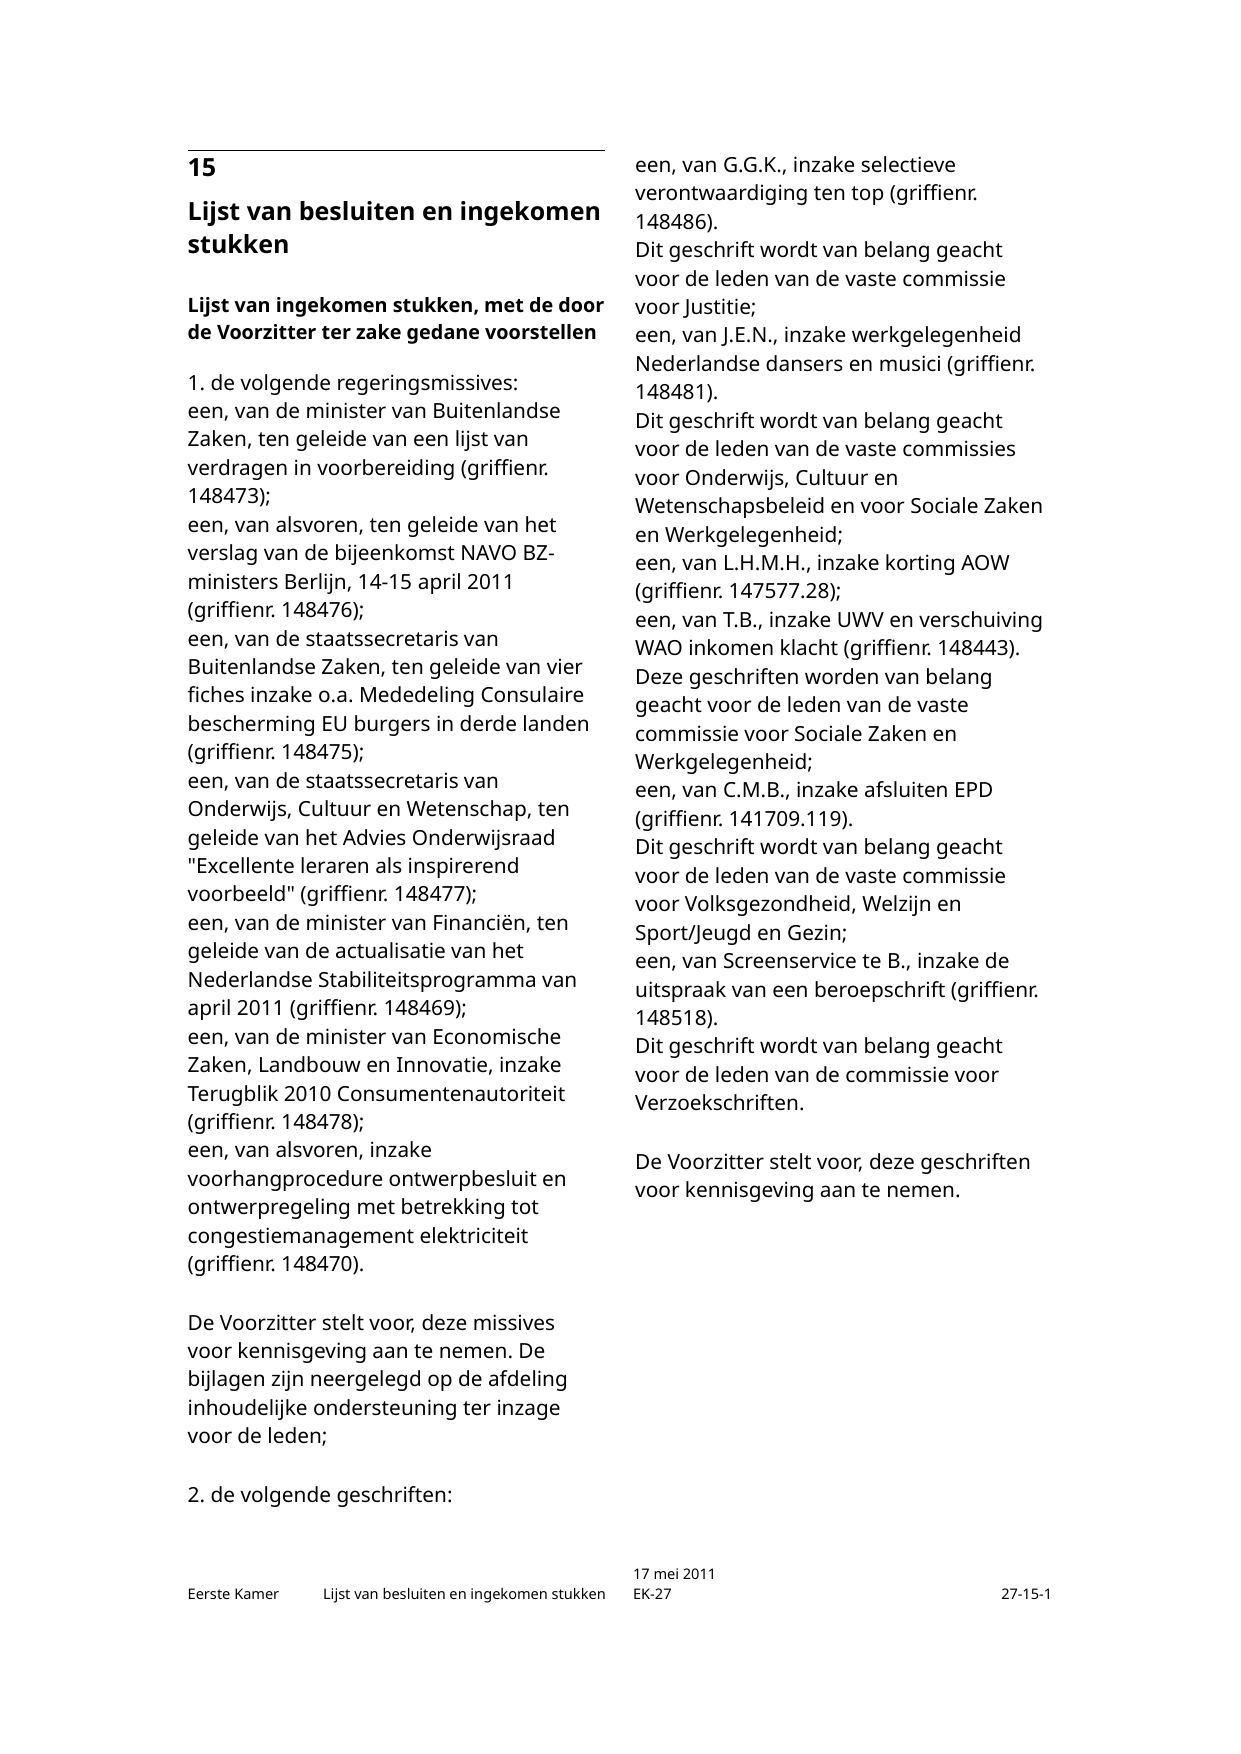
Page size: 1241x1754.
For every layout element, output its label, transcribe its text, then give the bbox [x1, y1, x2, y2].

text Dit geschrift wordt van belang geacht voor de leden van de commissie voor Verzoekschriften. [635, 1032, 1053, 1117]
text een, van de staatssecretaris van Buitenlandse Zaken, ten geleide van vier fiches inzake o.a. Mededeling Consulaire bescherming EU burgers in derde landen (griffienr. 148475); [187, 624, 605, 766]
text een, van G.G.K., inzake selectieve verontwaardiging ten top (griffienr. 148486). [635, 150, 1053, 235]
text 2. de volgende geschriften: [187, 1480, 605, 1508]
text een, van de minister van Financiën, ten geleide van de actualisatie van het Nederlandse Stabiliteitsprogramma van april 2011 (griffienr. 148469); [187, 908, 605, 1022]
text Dit geschrift wordt van belang geacht voor de leden van de vaste commissie voor Justitie; [635, 235, 1053, 321]
text een, van de staatssecretaris van Onderwijs, Cultuur en Wetenschap, ten geleide van het Advies Onderwijsraad "Excellente leraren als inspirerend voorbeeld" (griffienr. 148477); [187, 766, 605, 908]
text Lijst van besluiten en ingekomen stukken [187, 193, 605, 261]
text een, van L.H.M.H., inzake korting AOW (griffienr. 147577.28); [635, 548, 1053, 605]
text De Voorzitter stelt voor, deze geschriften voor kennisgeving aan te nemen. [635, 1147, 1053, 1204]
text Dit geschrift wordt van belang geacht voor de leden van de vaste commissies voor Onderwijs, Cultuur en Wetenschapsbeleid en voor Sociale Zaken en Werkgelegenheid; [635, 406, 1053, 548]
text een, van alsvoren, inzake voorhangprocedure ontwerpbesluit en ontwerpregeling met betrekking tot congestiemanagement elektriciteit (griffienr. 148470). [187, 1136, 605, 1278]
text een, van C.M.B., inzake afsluiten EPD (griffienr. 141709.119). [635, 776, 1053, 832]
text een, van Screenservice te B., inzake de uitspraak van een beroepschrift (griffienr. 148518). [635, 946, 1053, 1032]
text Deze geschriften worden van belang geacht voor de leden van de vaste commissie voor Sociale Zaken en Werkgelegenheid; [635, 662, 1053, 776]
text De Voorzitter stelt voor, deze missives voor kennisgeving aan te nemen. De bijlagen zijn neergelegd op de afdeling inhoudelijke ondersteuning ter inzage voor de leden; [187, 1308, 605, 1450]
text een, van T.B., inzake UWV en verschuiving WAO inkomen klacht (griffienr. 148443). [635, 605, 1053, 662]
text Dit geschrift wordt van belang geacht voor de leden van de vaste commissie voor Volksgezondheid, Welzijn en Sport/Jeugd en Gezin; [635, 832, 1053, 946]
subtitle Lijst van ingekomen stukken, met de door de Voorzitter ter zake gedane voorstellen [187, 291, 605, 345]
text 1. de volgende regeringsmissives: [187, 368, 605, 396]
text 15 [187, 151, 605, 184]
text een, van de minister van Buitenlandse Zaken, ten geleide van een lijst van verdragen in voorbereiding (griffienr. 148473); [187, 396, 605, 510]
text een, van de minister van Economische Zaken, Landbouw en Innovatie, inzake Terugblik 2010 Consumentenautoriteit (griffienr. 148478); [187, 1022, 605, 1136]
text een, van alsvoren, ten geleide van het verslag van de bijeenkomst NAVO BZ-ministers Berlijn, 14-15 april 2011 (griffienr. 148476); [187, 510, 605, 624]
text een, van J.E.N., inzake werkgelegenheid Nederlandse dansers en musici (griffienr. 148481). [635, 321, 1053, 406]
